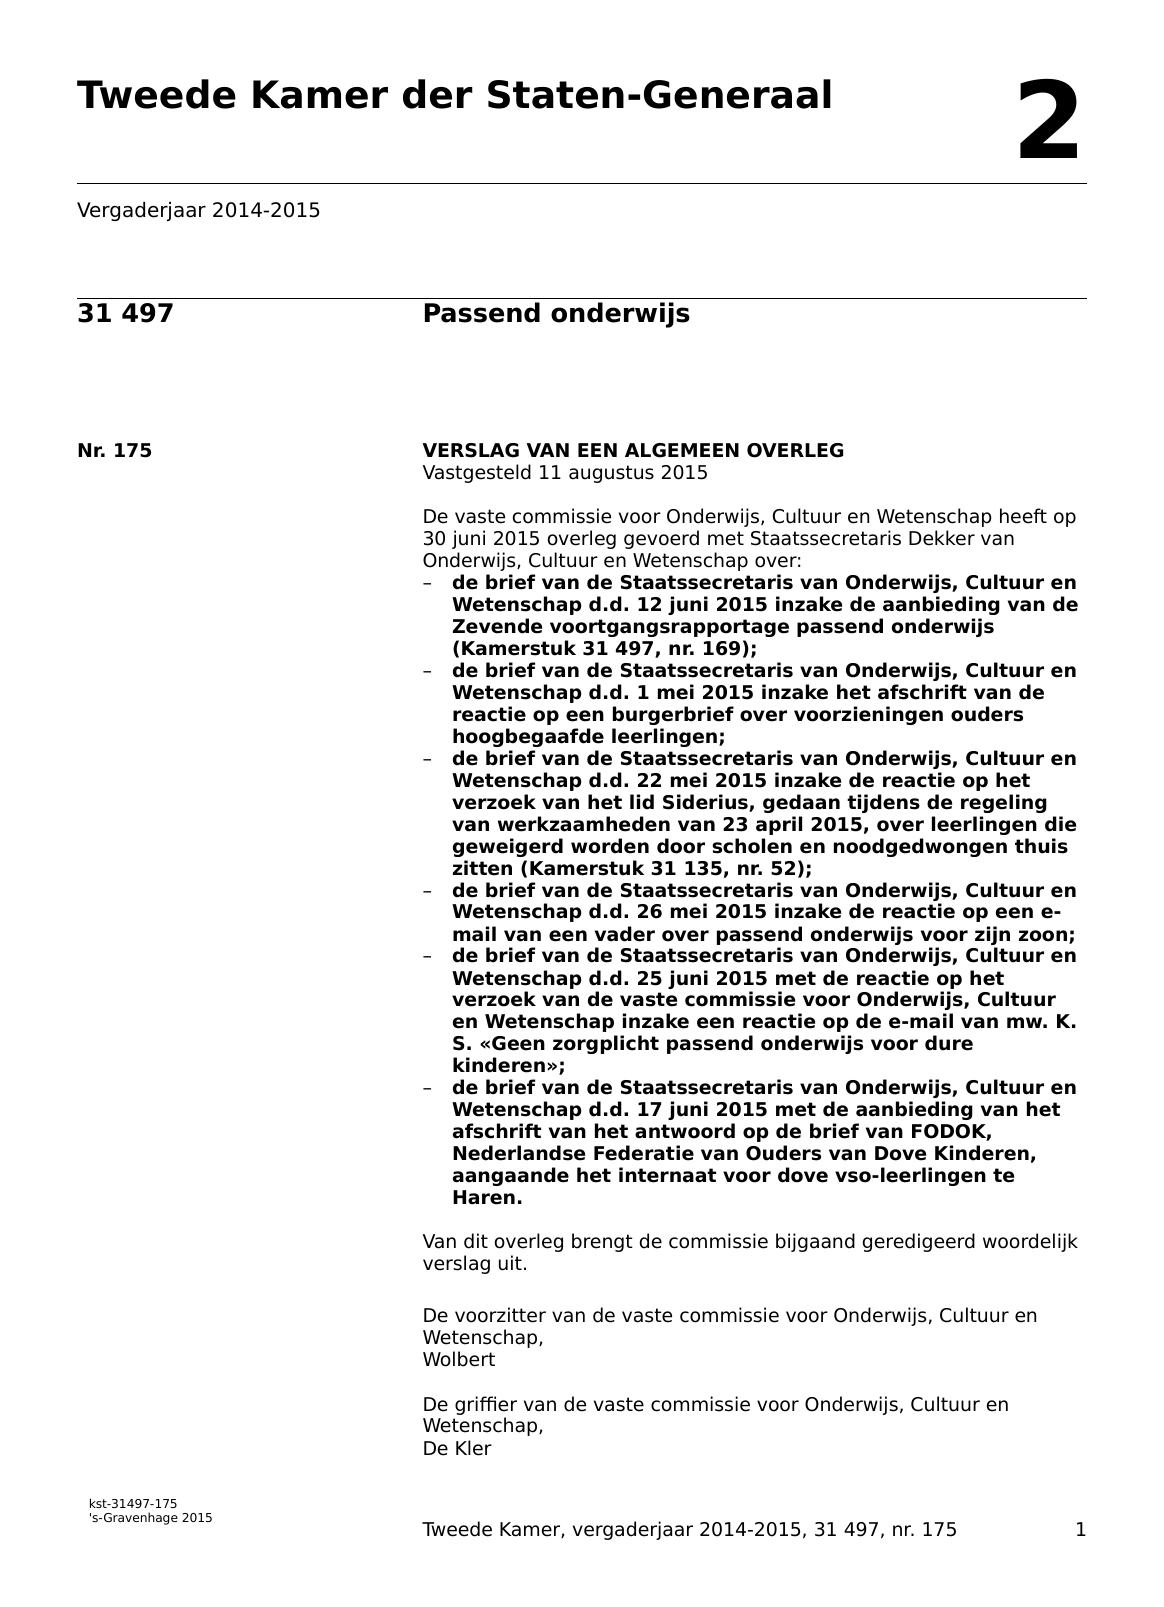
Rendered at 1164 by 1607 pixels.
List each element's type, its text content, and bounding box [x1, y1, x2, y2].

text kst-31497-175 [88, 1497, 323, 1511]
text Vastgesteld 11 augustus 2015 [422, 462, 1087, 484]
text De griffier van de vaste commissie voor Onderwijs, Cultuur en Wetenschap, De Kler [422, 1393, 1087, 1459]
table_cell Vergaderjaar 2014-2015 [77, 184, 1087, 298]
subtitle Nr. 175 VERSLAG VAN EEN ALGEMEEN OVERLEG [77, 440, 1087, 462]
text – de brief van de Staatssecretaris van Onderwijs, Cultuur en Wetenschap d.d. 22 mei 2015 inzake de reactie op het verzoek van het lid Siderius, gedaan tijdens de regeling van werkzaamheden van 23 april 2015, over leerlingen die geweigerd worden door scholen en noodgedwongen thuis zitten (Kamerstuk 31 135, nr. 52); [422, 748, 1087, 879]
text – de brief van de Staatssecretaris van Onderwijs, Cultuur en Wetenschap d.d. 1 mei 2015 inzake het afschrift van de reactie op een burgerbrief over voorzieningen ouders hoogbegaafde leerlingen; [422, 660, 1087, 748]
text De voorzitter van de vaste commissie voor Onderwijs, Cultuur en Wetenschap, Wolbert [422, 1305, 1087, 1371]
text 's-Gravenhage 2015 [88, 1511, 323, 1525]
text – de brief van de Staatssecretaris van Onderwijs, Cultuur en Wetenschap d.d. 12 juni 2015 inzake de aanbieding van de Zevende voortgangsrapportage passend onderwijs (Kamerstuk 31 497, nr. 169); [422, 572, 1087, 660]
table_header Tweede Kamer der Staten-Generaal [77, 59, 886, 183]
text – de brief van de Staatssecretaris van Onderwijs, Cultuur en Wetenschap d.d. 26 mei 2015 inzake de reactie op een e-mail van een vader over passend onderwijs voor zijn zoon; [422, 879, 1087, 945]
text – de brief van de Staatssecretaris van Onderwijs, Cultuur en Wetenschap d.d. 25 juni 2015 met de reactie op het verzoek van de vaste commissie voor Onderwijs, Cultuur en Wetenschap inzake een reactie op de e-mail van mw. K. S. «Geen zorgplicht passend onderwijs voor dure kinderen»; [422, 945, 1087, 1077]
text De vaste commissie voor Onderwijs, Cultuur en Wetenschap heeft op 30 juni 2015 overleg gevoerd met Staatssecretaris Dekker van Onderwijs, Cultuur en Wetenschap over: [422, 506, 1087, 572]
table_header 2 [886, 59, 1087, 183]
text Van dit overleg brengt de commissie bijgaand geredigeerd woordelijk verslag uit. [422, 1231, 1087, 1275]
text – de brief van de Staatssecretaris van Onderwijs, Cultuur en Wetenschap d.d. 17 juni 2015 met de aanbieding van het afschrift van het antwoord op de brief van FODOK, Nederlandse Federatie van Ouders van Dove Kinderen, aangaande het internaat voor dove vso-leerlingen te Haren. [422, 1077, 1087, 1209]
subtitle 31 497 Passend onderwijs [77, 299, 1087, 329]
